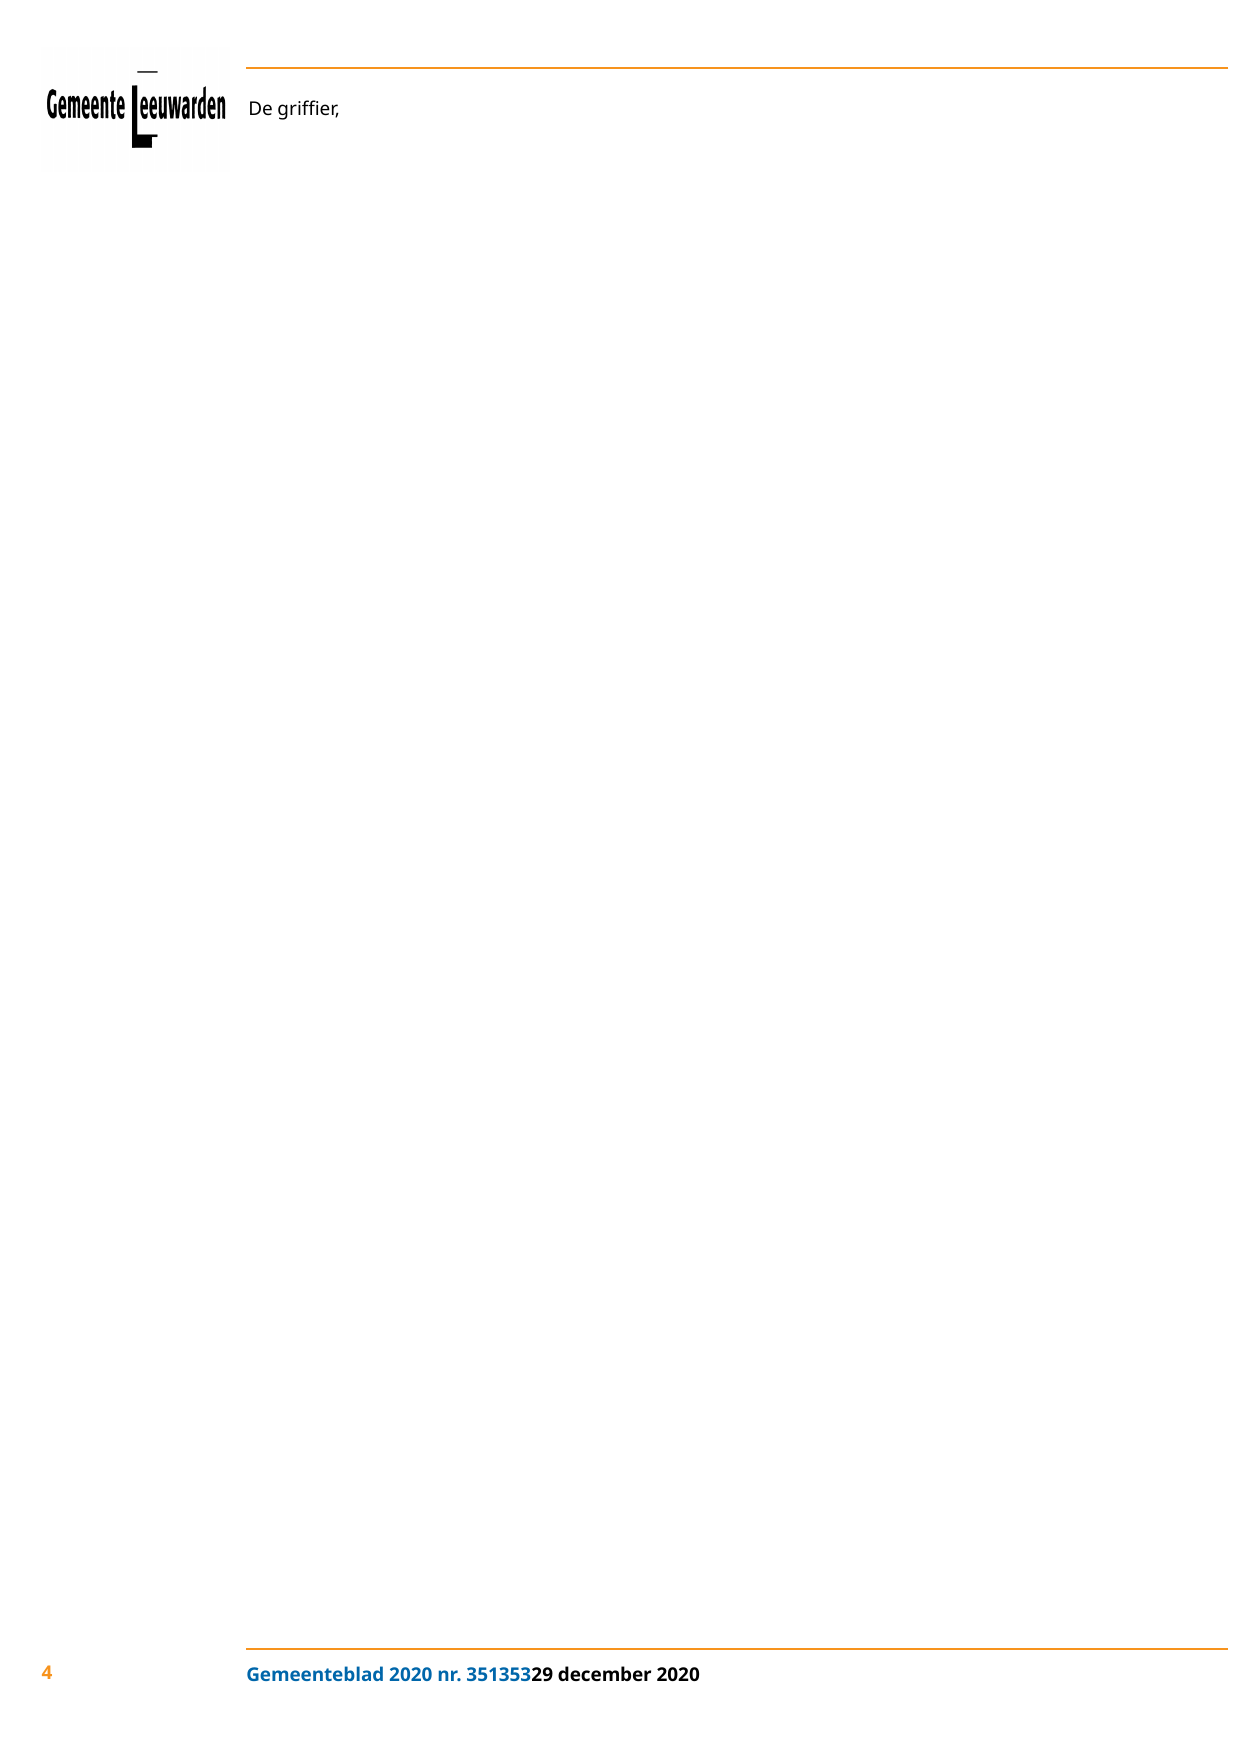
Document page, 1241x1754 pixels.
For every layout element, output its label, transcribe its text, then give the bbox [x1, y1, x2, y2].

text De griffier, [248, 95, 1152, 121]
picture [41, 47, 231, 172]
